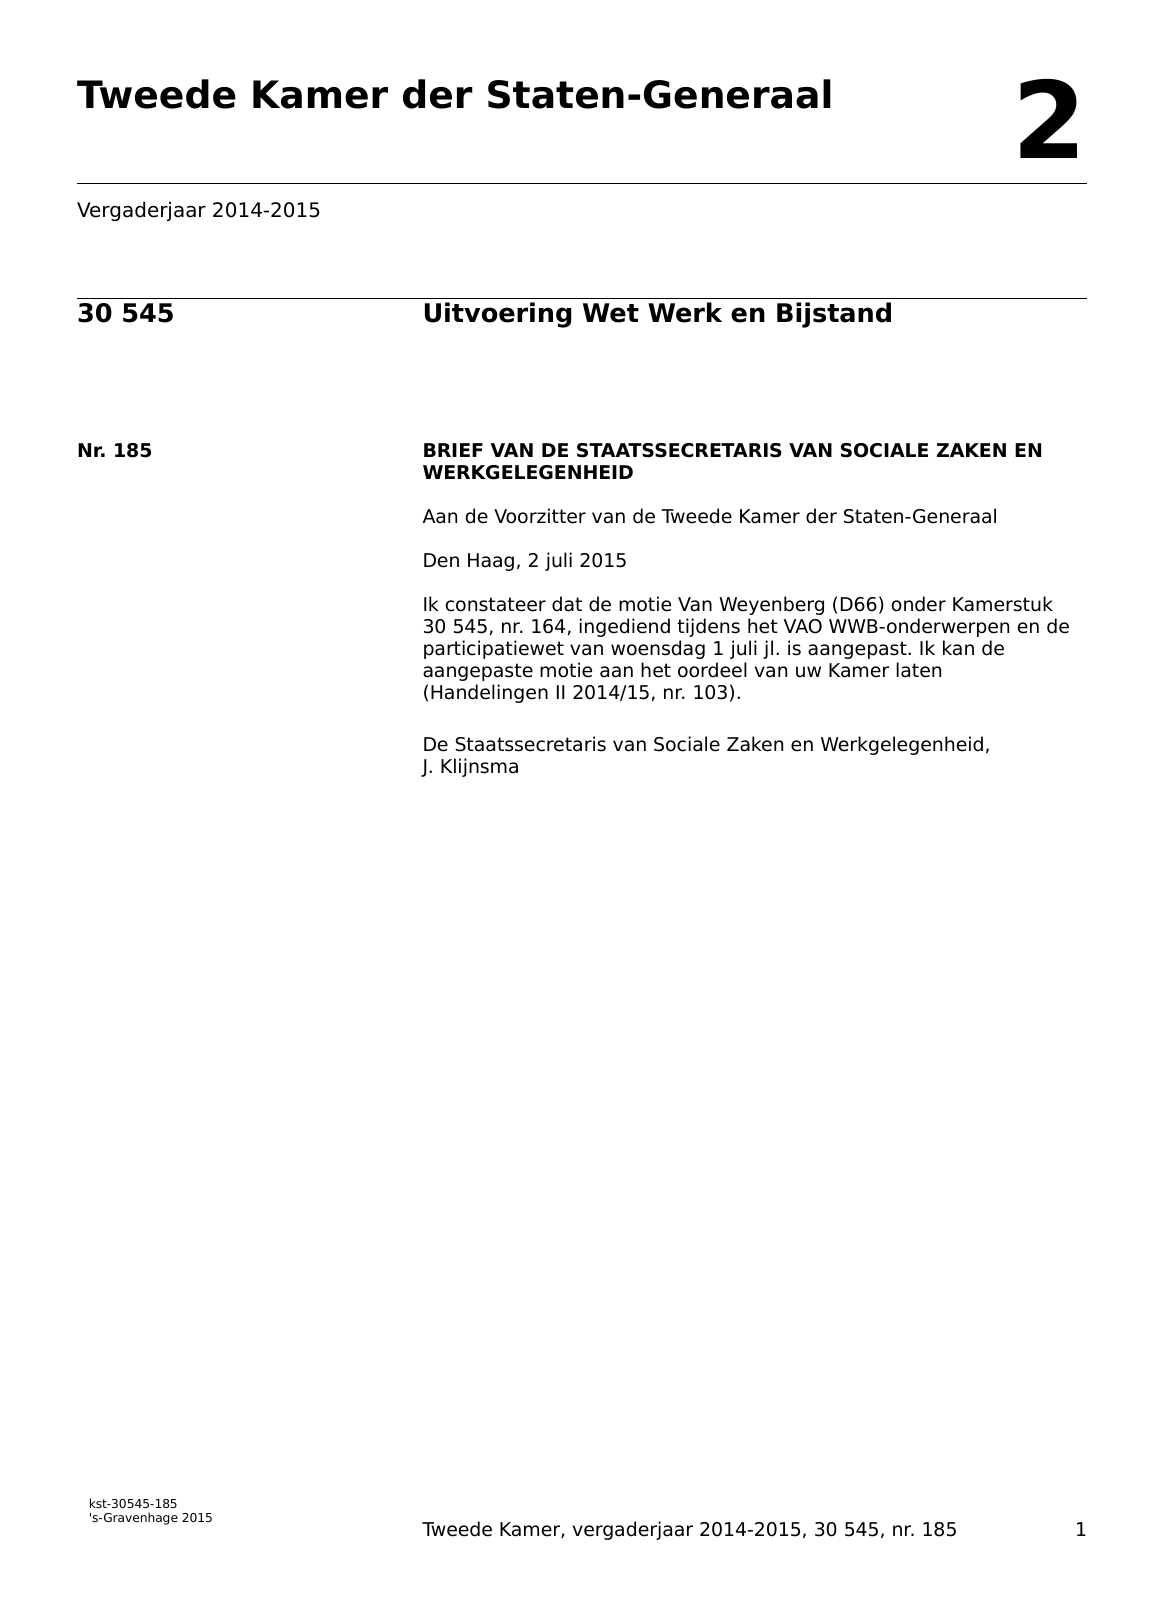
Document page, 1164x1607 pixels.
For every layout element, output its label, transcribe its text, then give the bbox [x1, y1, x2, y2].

text Aan de Voorzitter van de Tweede Kamer der Staten-Generaal [422, 506, 1087, 528]
text Den Haag, 2 juli 2015 [422, 550, 1087, 572]
text 's-Gravenhage 2015 [88, 1511, 323, 1525]
subtitle 30 545 Uitvoering Wet Werk en Bijstand [77, 299, 1087, 329]
table_cell Vergaderjaar 2014-2015 [77, 184, 1087, 298]
text De Staatssecretaris van Sociale Zaken en Werkgelegenheid, J. Klijnsma [422, 734, 1087, 778]
table_header 2 [886, 59, 1087, 183]
subtitle Nr. 185 BRIEF VAN DE STAATSSECRETARIS VAN SOCIALE ZAKEN EN WERKGELEGENHEID [77, 440, 1087, 484]
table_header Tweede Kamer der Staten-Generaal [77, 59, 886, 183]
text Ik constateer dat de motie Van Weyenberg (D66) onder Kamerstuk 30 545, nr. 164, ingediend tijdens het VAO WWB-onderwerpen en de participatiewet van woensdag 1 juli jl. is aangepast. Ik kan de aangepaste motie aan het oordeel van uw Kamer laten (Handelingen II 2014/15, nr. 103). [422, 594, 1087, 704]
text kst-30545-185 [88, 1497, 323, 1511]
